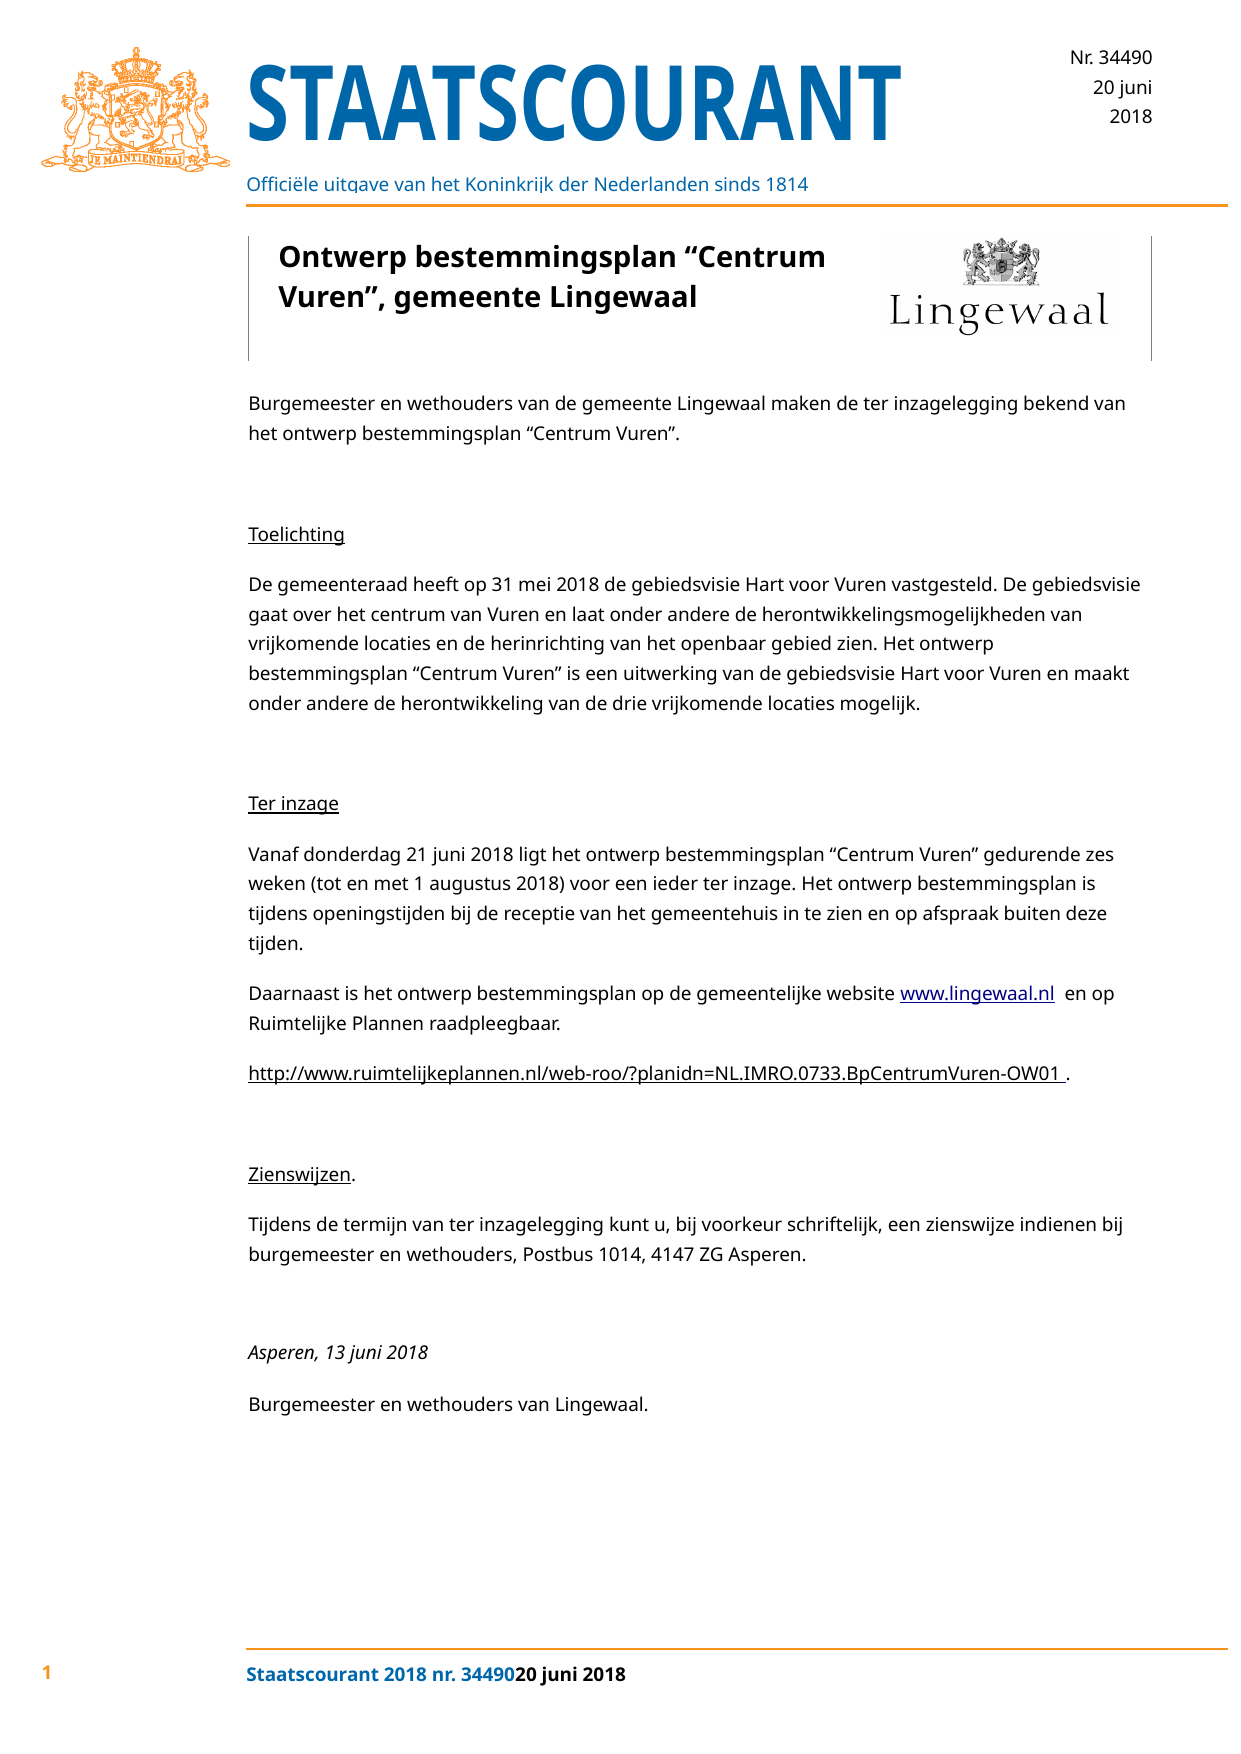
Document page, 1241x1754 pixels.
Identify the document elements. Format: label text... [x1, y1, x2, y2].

text Tijdens de termijn van ter inzagelegging kunt u, bij voorkeur schriftelijk, een zienswijze indienen bij burgemeester en wethouders, Postbus 1014, 4147 ZG Asperen. [248, 1211, 1152, 1267]
text Toelichting [248, 521, 1152, 547]
picture [41, 47, 231, 172]
text Burgemeester en wethouders van Lingewaal. [248, 1391, 1152, 1416]
text De gemeenteraad heeft op 31 mei 2018 de gebiedsvisie Hart voor Vuren vastgesteld. De gebiedsvisie gaat over het centrum van Vuren en laat onder andere de herontwikkelingsmogelijkheden van vrijkomende locaties en de herinrichting van het openbaar gebied zien. Het ontwerp bestemmingsplan “Centrum Vuren” is een uitwerking van de gebiedsvisie Hart voor Vuren en maakt onder andere de herontwikkeling van de drie vrijkomende locaties mogelijk. [248, 571, 1152, 716]
text Burgemeester en wethouders van de gemeente Lingewaal maken de ter inzagelegging bekend van het ontwerp bestemmingsplan “Centrum Vuren”. [248, 391, 1152, 446]
picture [882, 236, 1119, 336]
table_header Ontwerp bestemmingsplan “Centrum Vuren”, gemeente Lingewaal [249, 236, 850, 361]
table_header [850, 236, 1151, 361]
text http://www.ruimtelijkeplannen.nl/web-roo/?planidn=NL.IMRO.0733.BpCentrumVuren-OW01 . [248, 1060, 1152, 1086]
text Ter inzage [248, 791, 1152, 816]
text Zienswijzen. [248, 1161, 1152, 1187]
text Asperen, 13 juni 2018 [248, 1339, 1152, 1365]
text Daarnaast is het ontwerp bestemmingsplan op de gemeentelijke website www.lingewaal.nl en op Ruimtelijke Plannen raadpleegbaar. [248, 980, 1152, 1036]
text Vanaf donderdag 21 juni 2018 ligt het ontwerp bestemmingsplan “Centrum Vuren” gedurende zes weken (tot en met 1 augustus 2018) voor een ieder ter inzage. Het ontwerp bestemmingsplan is tijdens openingstijden bij de receptie van het gemeentehuis in te zien en op afspraak buiten deze tijden. [248, 841, 1152, 956]
